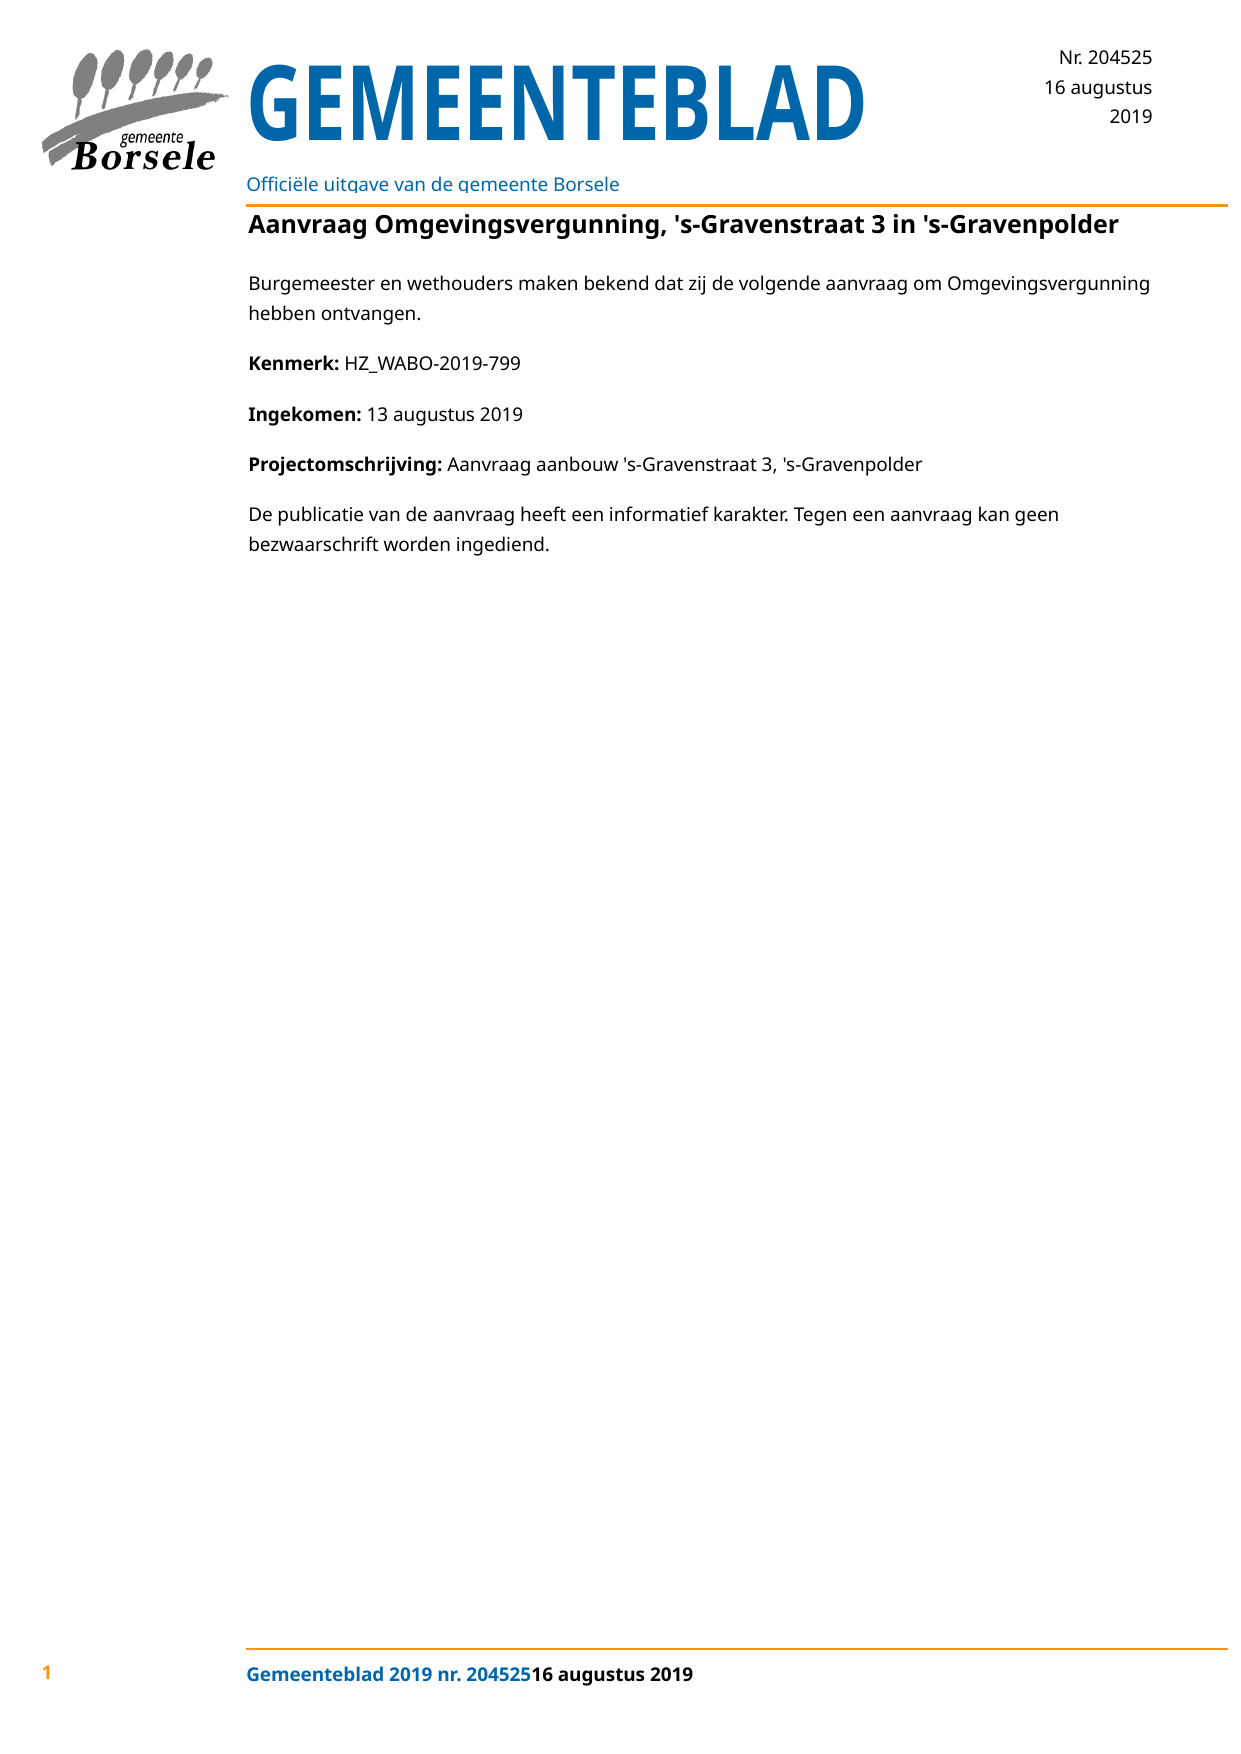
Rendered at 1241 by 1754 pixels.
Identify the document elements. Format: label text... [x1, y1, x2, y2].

text De publicatie van de aanvraag heeft een informatief karakter. Tegen een aanvraag kan geen bezwaarschrift worden ingediend. [248, 502, 1152, 557]
text Ingekomen: 13 augustus 2019 [248, 401, 1152, 426]
text Aanvraag Omgevingsvergunning, 's-Gravenstraat 3 in 's-Gravenpolder [248, 207, 1152, 241]
text Burgemeester en wethouders maken bekend dat zij de volgende aanvraag om Omgevingsvergunning hebben ontvangen. [248, 270, 1152, 326]
picture [41, 47, 231, 172]
text Kenmerk: HZ_WABO-2019-799 [248, 350, 1152, 376]
text Projectomschrijving: Aanvraag aanbouw 's-Gravenstraat 3, 's-Gravenpolder [248, 451, 1152, 477]
